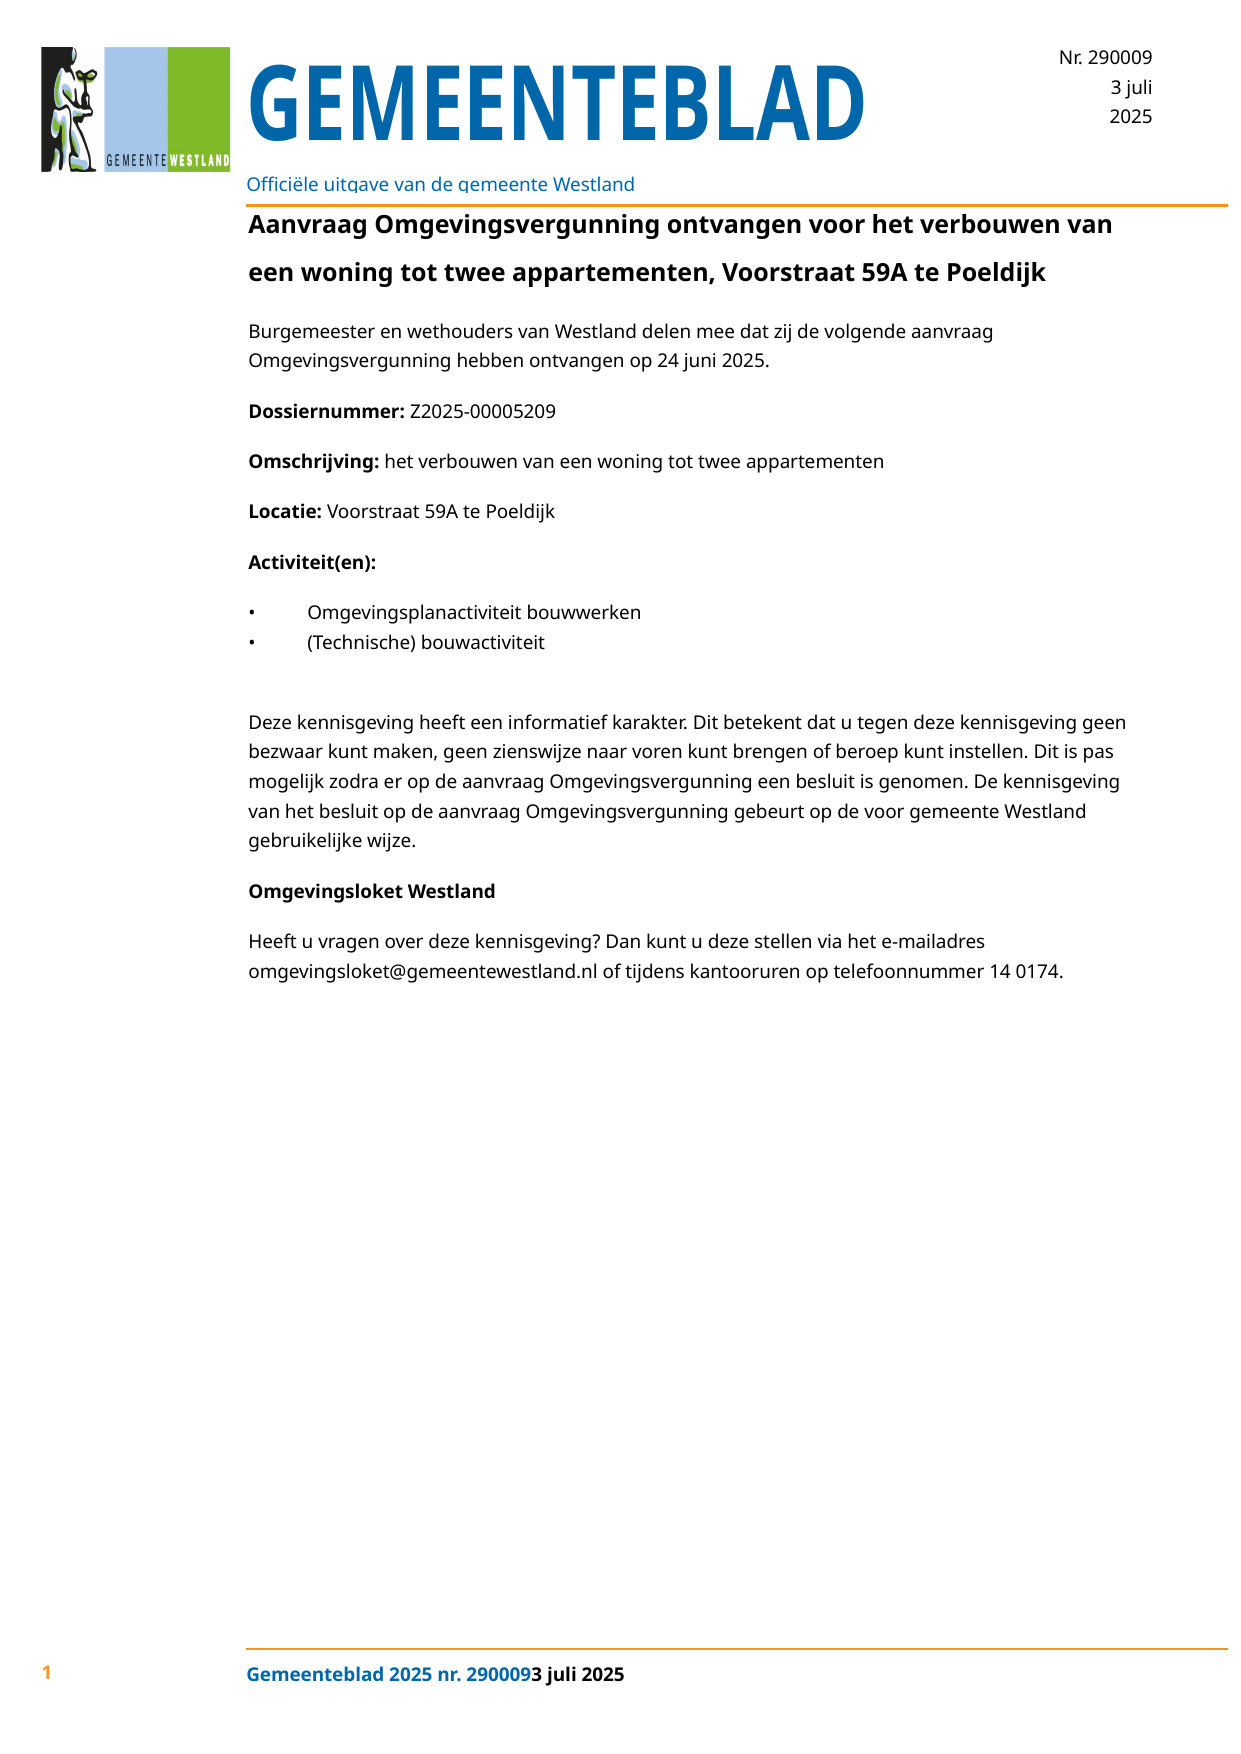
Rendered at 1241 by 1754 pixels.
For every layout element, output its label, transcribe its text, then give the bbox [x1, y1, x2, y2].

text Dossiernummer: Z2025-00005209 [248, 398, 1152, 424]
list (Technische) bouwactiviteit [248, 629, 1152, 655]
text Burgemeester en wethouders van Westland delen mee dat zij de volgende aanvraag Omgevingsvergunning hebben ontvangen op 24 juni 2025. [248, 318, 1152, 373]
text Heeft u vragen over deze kennisgeving? Dan kunt u deze stellen via het e-mailadres omgevingsloket@gemeentewestland.nl of tijdens kantooruren op telefoonnummer 14 0174. [248, 928, 1152, 984]
text Locatie: Voorstraat 59A te Poeldijk [248, 499, 1152, 524]
list Omgevingsplanactiviteit bouwwerken [248, 599, 1152, 625]
text Omgevingsloket Westland [248, 878, 1152, 904]
text Omschrijving: het verbouwen van een woning tot twee appartementen [248, 448, 1152, 474]
text Aanvraag Omgevingsvergunning ontvangen voor het verbouwen van een woning tot twee appartementen, Voorstraat 59A te Poeldijk [248, 207, 1152, 288]
text Activiteit(en): [248, 549, 1152, 575]
text Deze kennisgeving heeft een informatief karakter. Dit betekent dat u tegen deze kennisgeving geen bezwaar kunt maken, geen zienswijze naar voren kunt brengen of beroep kunt instellen. Dit is pas mogelijk zodra er op de aanvraag Omgevingsvergunning een besluit is genomen. De kennisgeving van het besluit op de aanvraag Omgevingsvergunning gebeurt op de voor gemeente Westland gebruikelijke wijze. [248, 709, 1152, 853]
picture [41, 47, 231, 172]
